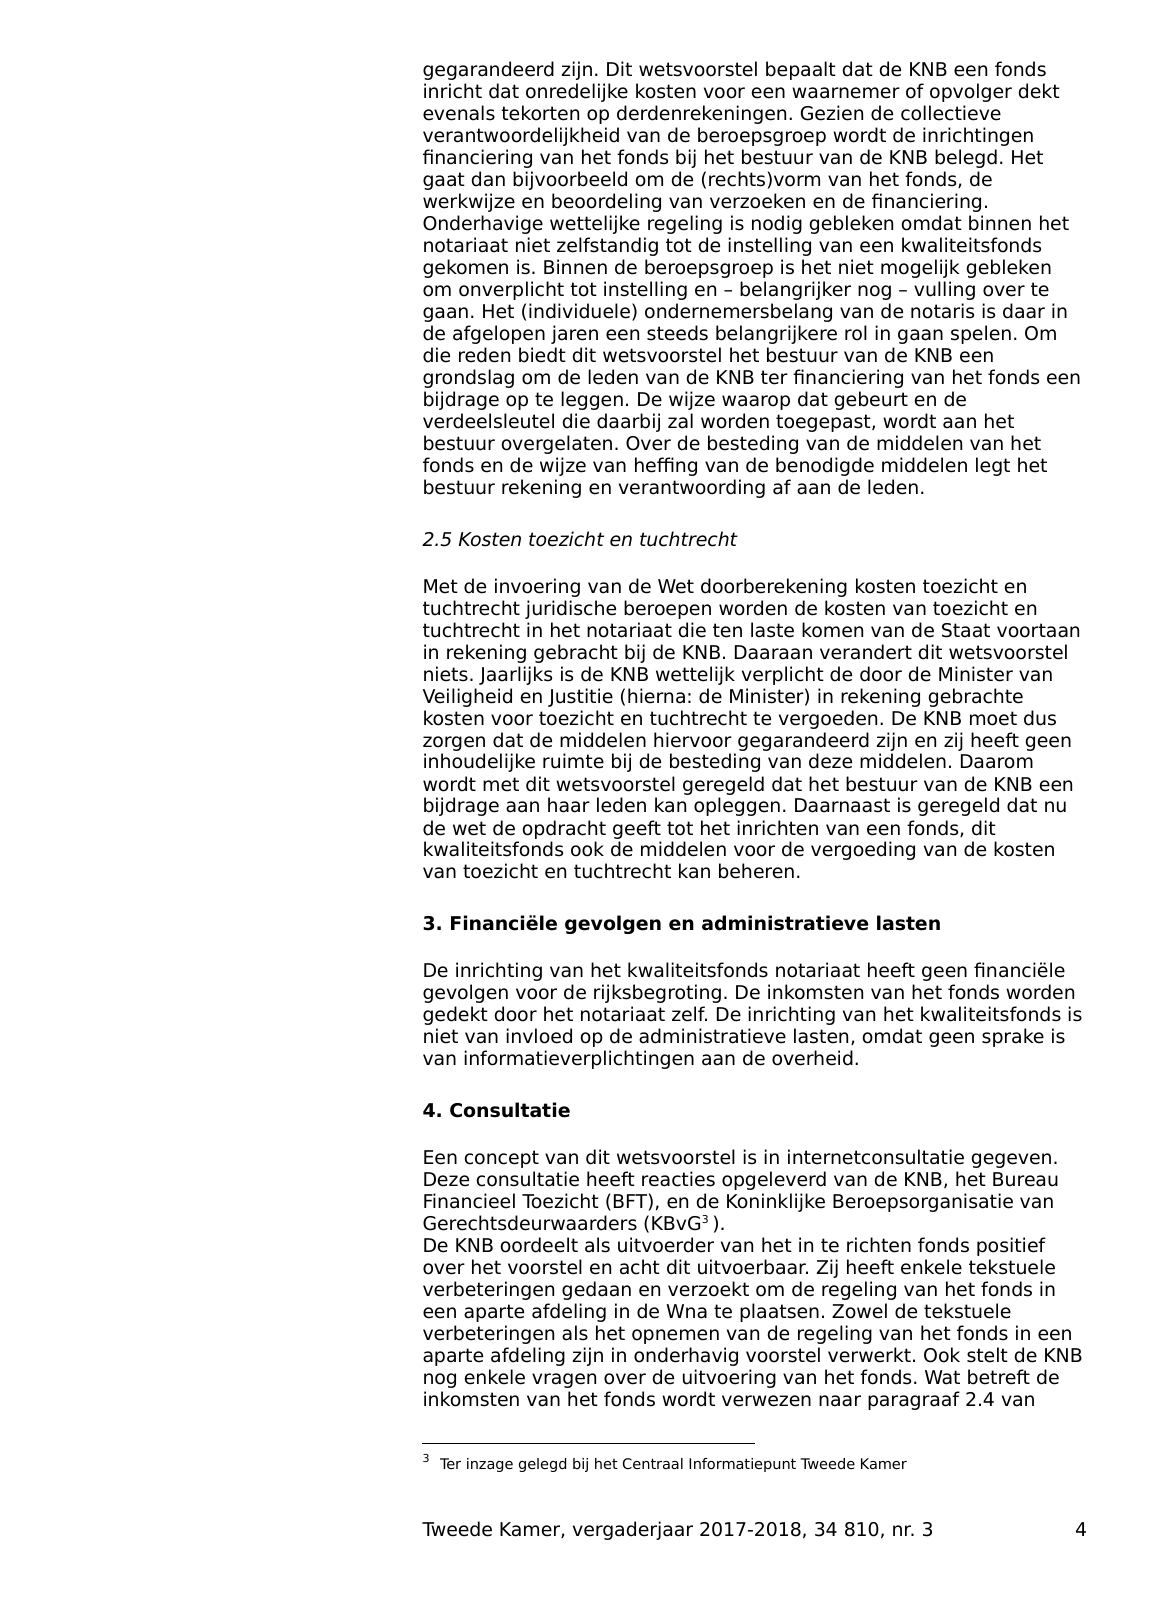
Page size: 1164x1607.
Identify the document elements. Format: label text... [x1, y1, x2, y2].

subtitle 3. Financiële gevolgen en administratieve lasten [422, 913, 1087, 935]
text De KNB oordeelt als uitvoerder van het in te richten fonds positief over het voorstel en acht dit uitvoerbaar. Zij heeft enkele tekstuele verbeteringen gedaan en verzoekt om de regeling van het fonds in een aparte afdeling in de Wna te plaatsen. Zowel de tekstuele verbeteringen als het opnemen van de regeling van het fonds in een aparte afdeling zijn in onderhavig voorstel verwerkt. Ook stelt de KNB nog enkele vragen over de uitvoering van het fonds. Wat betreft de inkomsten van het fonds wordt verwezen naar paragraaf 2.4 van [422, 1235, 1087, 1411]
subtitle 4. Consultatie [422, 1100, 1087, 1122]
text Met de invoering van de Wet doorberekening kosten toezicht en tuchtrecht juridische beroepen worden de kosten van toezicht en tuchtrecht in het notariaat die ten laste komen van de Staat voortaan in rekening gebracht bij de KNB. Daaraan verandert dit wetsvoorstel niets. Jaarlijks is de KNB wettelijk verplicht de door de Minister van Veiligheid en Justitie (hierna: de Minister) in rekening gebrachte kosten voor toezicht en tuchtrecht te vergoeden. De KNB moet dus zorgen dat de middelen hiervoor gegarandeerd zijn en zij heeft geen inhoudelijke ruimte bij de besteding van deze middelen. Daarom wordt met dit wetsvoorstel geregeld dat het bestuur van de KNB een bijdrage aan haar leden kan opleggen. Daarnaast is geregeld dat nu de wet de opdracht geeft tot het inrichten van een fonds, dit kwaliteitsfonds ook de middelen voor de vergoeding van de kosten van toezicht en tuchtrecht kan beheren. [422, 576, 1087, 883]
text Onderhavige wettelijke regeling is nodig gebleken omdat binnen het notariaat niet zelfstandig tot de instelling van een kwaliteitsfonds gekomen is. Binnen de beroepsgroep is het niet mogelijk gebleken om onverplicht tot instelling en – belangrijker nog – vulling over te gaan. Het (individuele) ondernemersbelang van de notaris is daar in de afgelopen jaren een steeds belangrijkere rol in gaan spelen. Om die reden biedt dit wetsvoorstel het bestuur van de KNB een grondslag om de leden van de KNB ter financiering van het fonds een bijdrage op te leggen. De wijze waarop dat gebeurt en de verdeelsleutel die daarbij zal worden toegepast, wordt aan het bestuur overgelaten. Over de besteding van de middelen van het fonds en de wijze van heffing van de benodigde middelen legt het bestuur rekening en verantwoording af aan de leden. [422, 213, 1087, 499]
text Ter inzage gelegd bij het Centraal Informatiepunt Tweede Kamer [422, 1452, 1087, 1474]
text De inrichting van het kwaliteitsfonds notariaat heeft geen financiële gevolgen voor de rijksbegroting. De inkomsten van het fonds worden gedekt door het notariaat zelf. De inrichting van het kwaliteitsfonds is niet van invloed op de administratieve lasten, omdat geen sprake is van informatieverplichtingen aan de overheid. [422, 960, 1087, 1070]
subtitle 2.5 Kosten toezicht en tuchtrecht [422, 529, 1087, 551]
text gegarandeerd zijn. Dit wetsvoorstel bepaalt dat de KNB een fonds inricht dat onredelijke kosten voor een waarnemer of opvolger dekt evenals tekorten op derdenrekeningen. Gezien de collectieve verantwoordelijkheid van de beroepsgroep wordt de inrichtingen financiering van het fonds bij het bestuur van de KNB belegd. Het gaat dan bijvoorbeeld om de (rechts)vorm van het fonds, de werkwijze en beoordeling van verzoeken en de financiering. [422, 59, 1087, 213]
text Een concept van dit wetsvoorstel is in internetconsultatie gegeven. Deze consultatie heeft reacties opgeleverd van de KNB, het Bureau Financieel Toezicht (BFT), en de Koninklijke Beroepsorganisatie van Gerechtsdeurwaarders (KBvG). [422, 1147, 1087, 1235]
